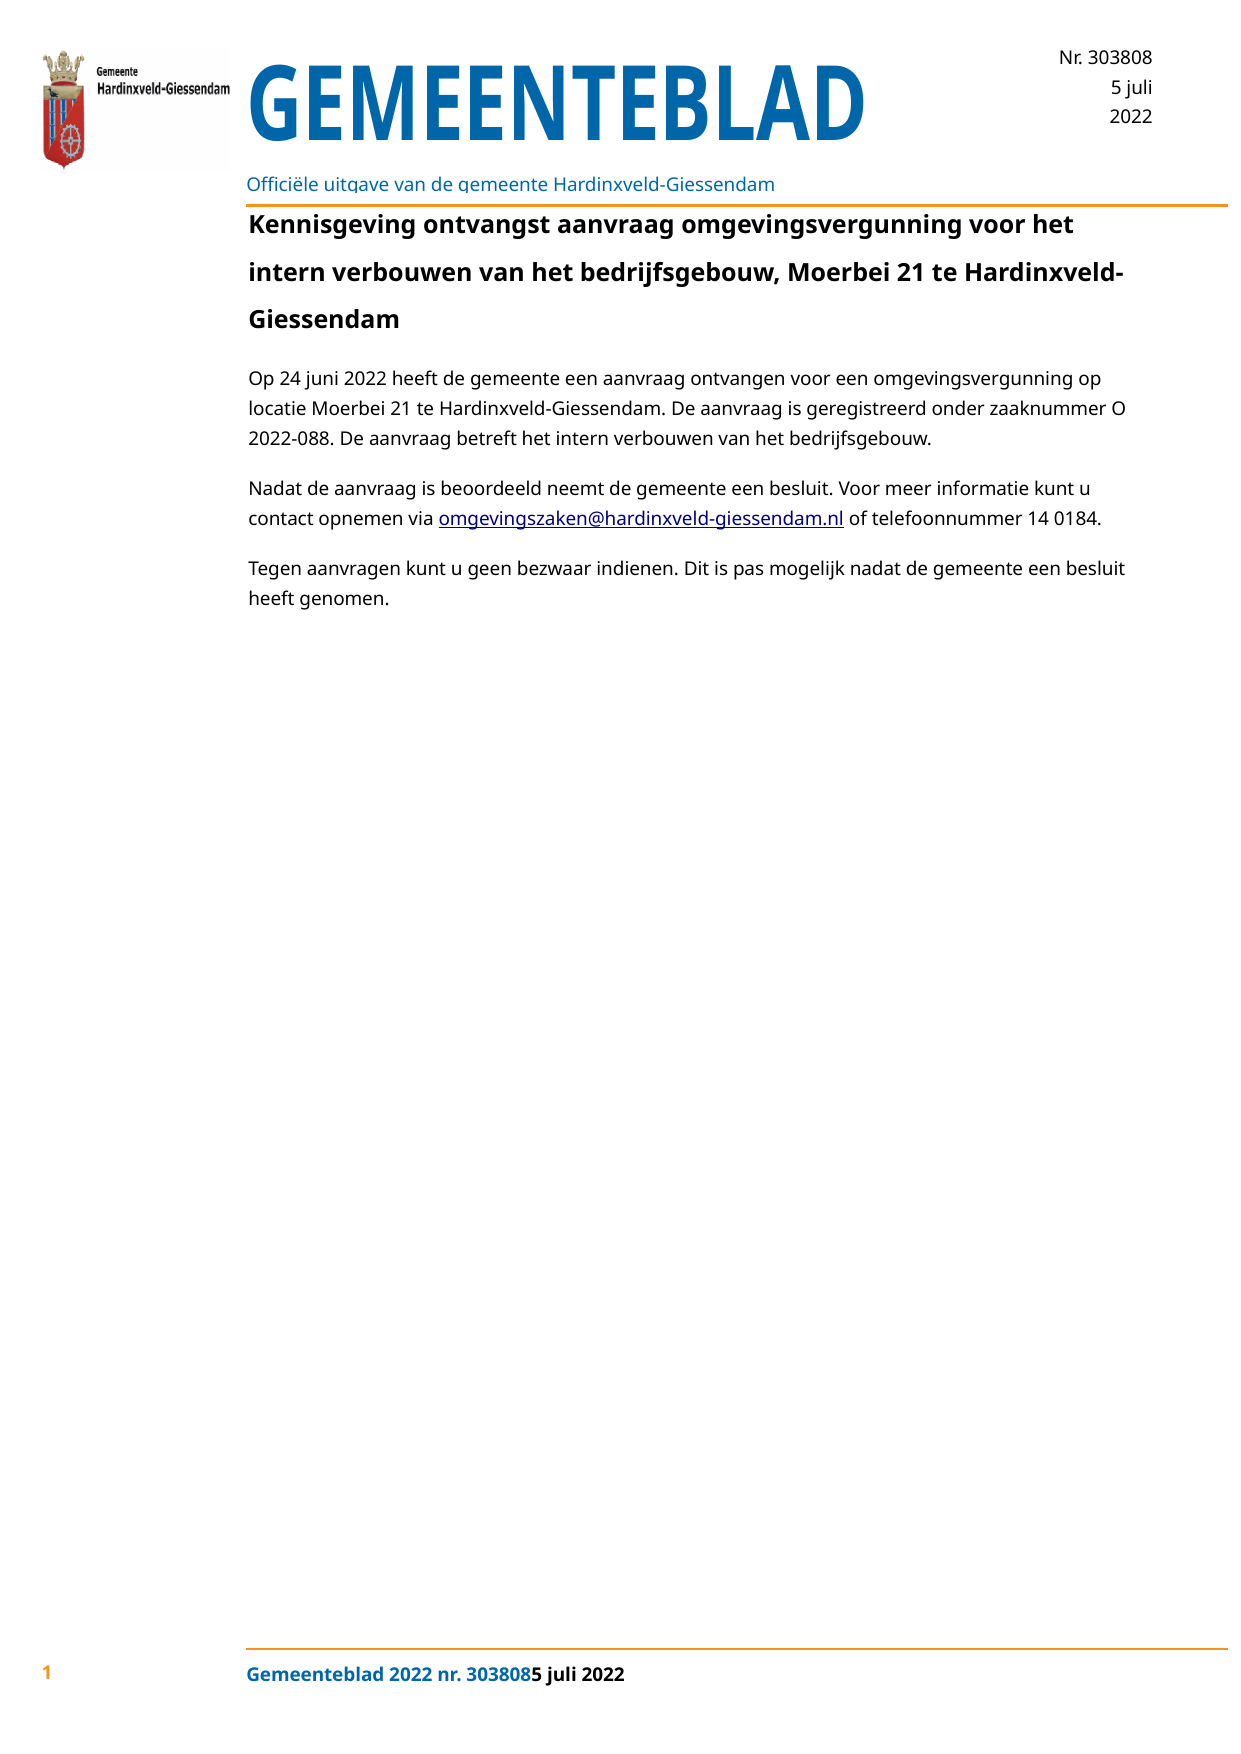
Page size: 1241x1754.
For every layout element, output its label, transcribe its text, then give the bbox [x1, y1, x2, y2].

text Tegen aanvragen kunt u geen bezwaar indienen. Dit is pas mogelijk nadat de gemeente een besluit heeft genomen. [248, 555, 1152, 610]
text Nadat de aanvraag is beoordeeld neemt de gemeente een besluit. Voor meer informatie kunt u contact opnemen via omgevingszaken@hardinxveld-giessendam.nl of telefoonnummer 14 0184. [248, 475, 1152, 530]
text Kennisgeving ontvangst aanvraag omgevingsvergunning voor het intern verbouwen van het bedrijfsgebouw, Moerbei 21 te Hardinxveld-Giessendam [248, 207, 1152, 336]
text Op 24 juni 2022 heeft de gemeente een aanvraag ontvangen voor een omgevingsvergunning op locatie Moerbei 21 te Hardinxveld-Giessendam. De aanvraag is geregistreerd onder zaaknummer O 2022-088. De aanvraag betreft het intern verbouwen van het bedrijfsgebouw. [248, 366, 1152, 450]
picture [41, 47, 231, 172]
